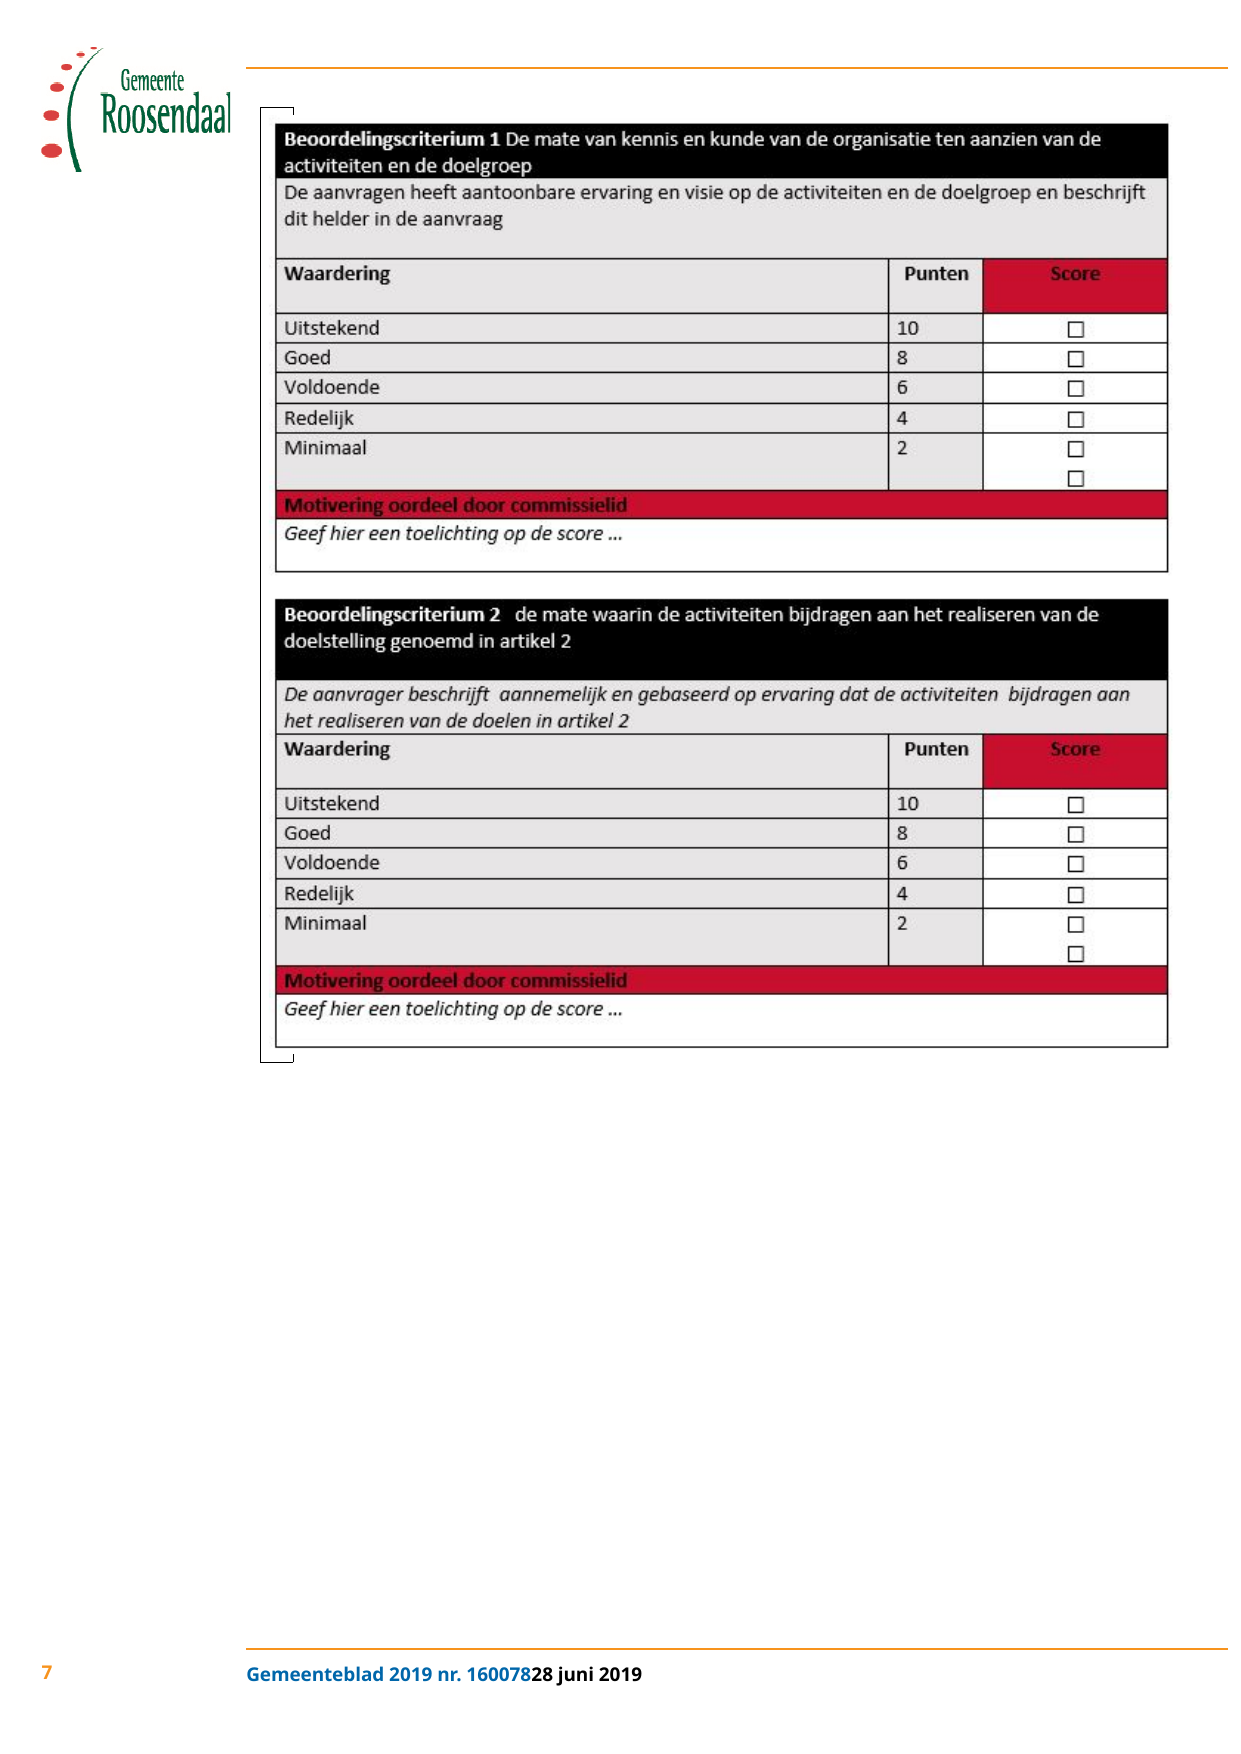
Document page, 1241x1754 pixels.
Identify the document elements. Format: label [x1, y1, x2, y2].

picture [41, 47, 231, 172]
picture [268, 115, 1173, 1054]
